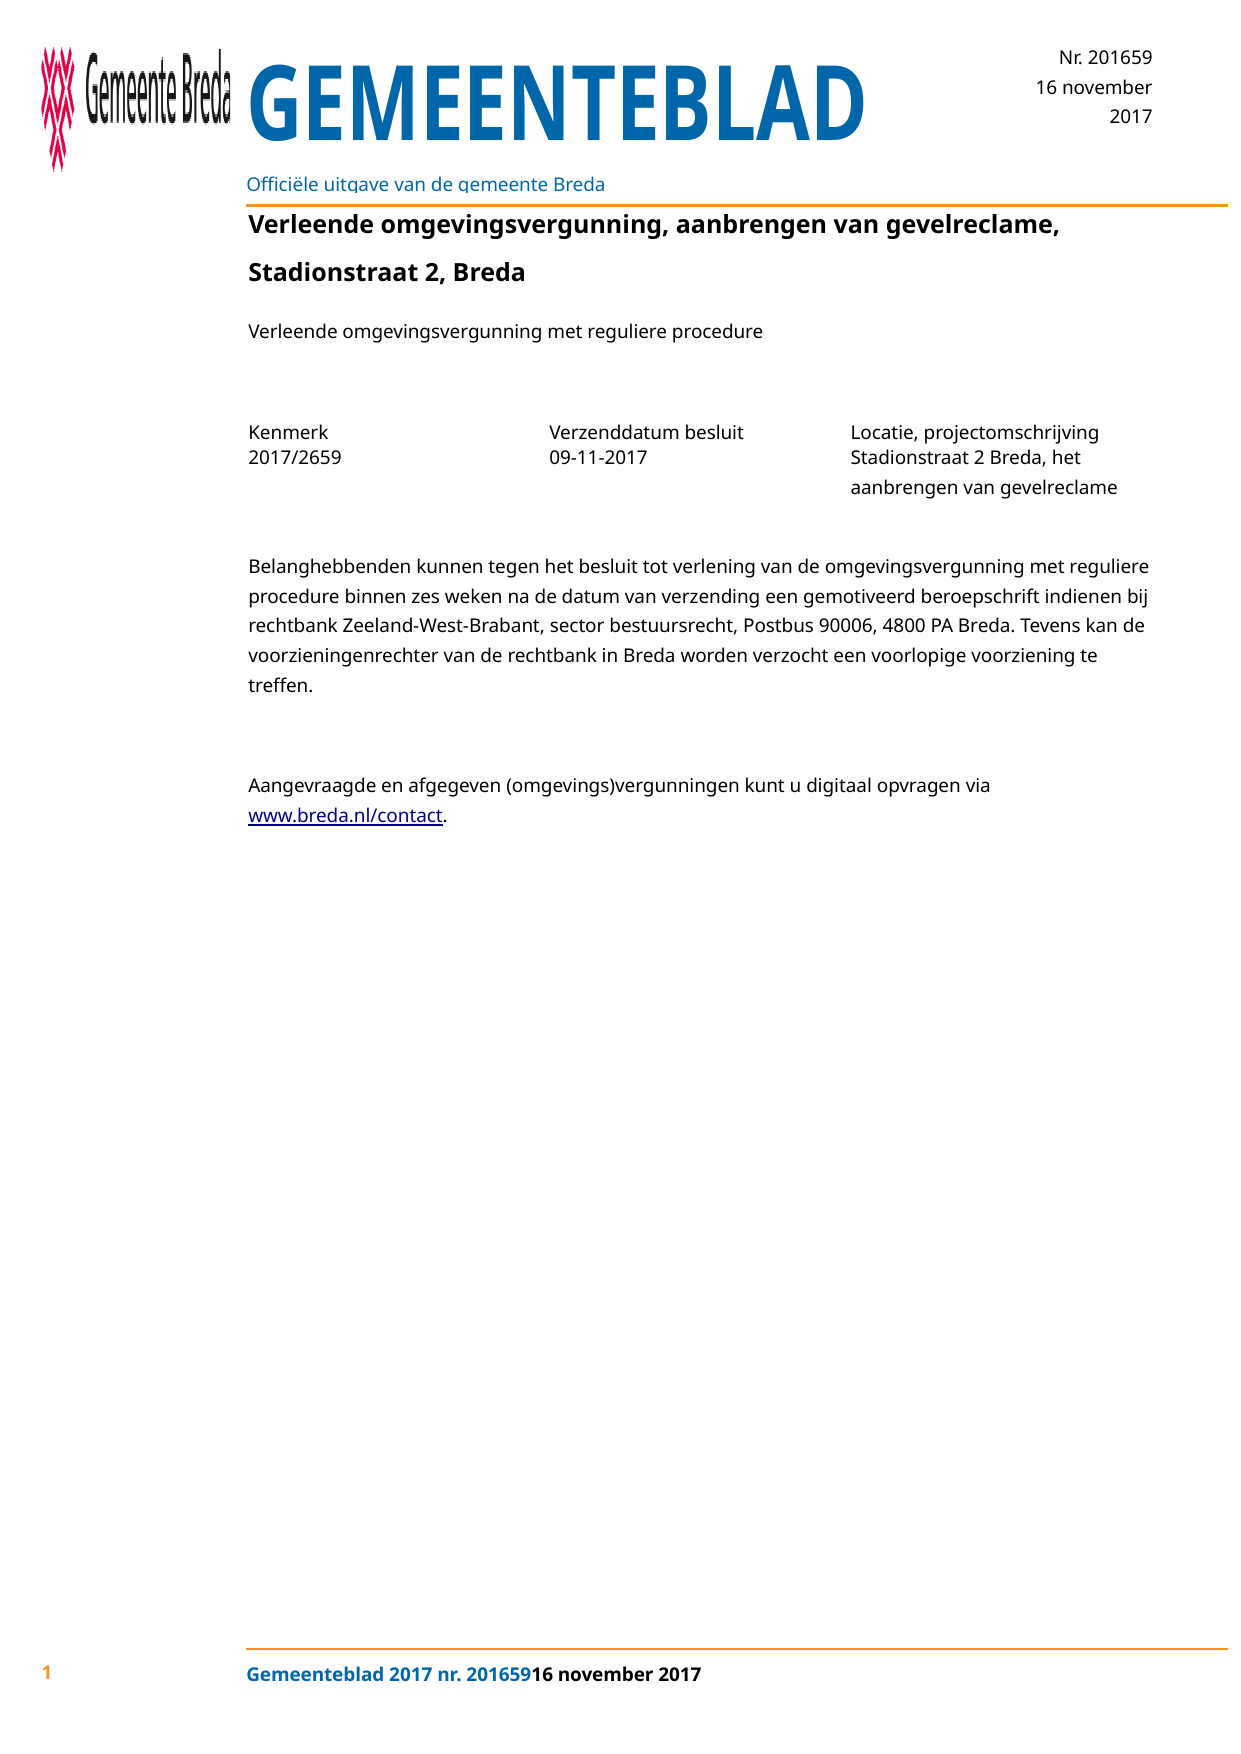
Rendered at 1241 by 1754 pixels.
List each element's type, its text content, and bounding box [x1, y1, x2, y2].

table_cell 2017/2659 [248, 445, 549, 500]
text Aangevraagde en afgegeven (omgevings)vergunningen kunt u digitaal opvragen via www.breda.nl/contact. [248, 773, 1152, 828]
picture [41, 47, 231, 172]
text Verleende omgevingsvergunning, aanbrengen van gevelreclame, Stadionstraat 2, Breda [248, 207, 1152, 288]
table_header Kenmerk [248, 419, 549, 444]
text Belanghebbenden kunnen tegen het besluit tot verlening van de omgevingsvergunning met reguliere procedure binnen zes weken na de datum van verzending een gemotiveerd beroepschrift indienen bij rechtbank Zeeland-West-Brabant, sector bestuursrecht, Postbus 90006, 4800 PA Breda. Tevens kan de voorzieningenrechter van de rechtbank in Breda worden verzocht een voorlopige voorziening te treffen. [248, 553, 1152, 698]
table_header Locatie, projectomschrijving [850, 419, 1152, 444]
text Verleende omgevingsvergunning met reguliere procedure [248, 318, 1152, 344]
table_cell Stadionstraat 2 Breda, het aanbrengen van gevelreclame [850, 445, 1152, 500]
table_cell 09-11-2017 [549, 445, 850, 500]
table_header Verzenddatum besluit [549, 419, 850, 444]
